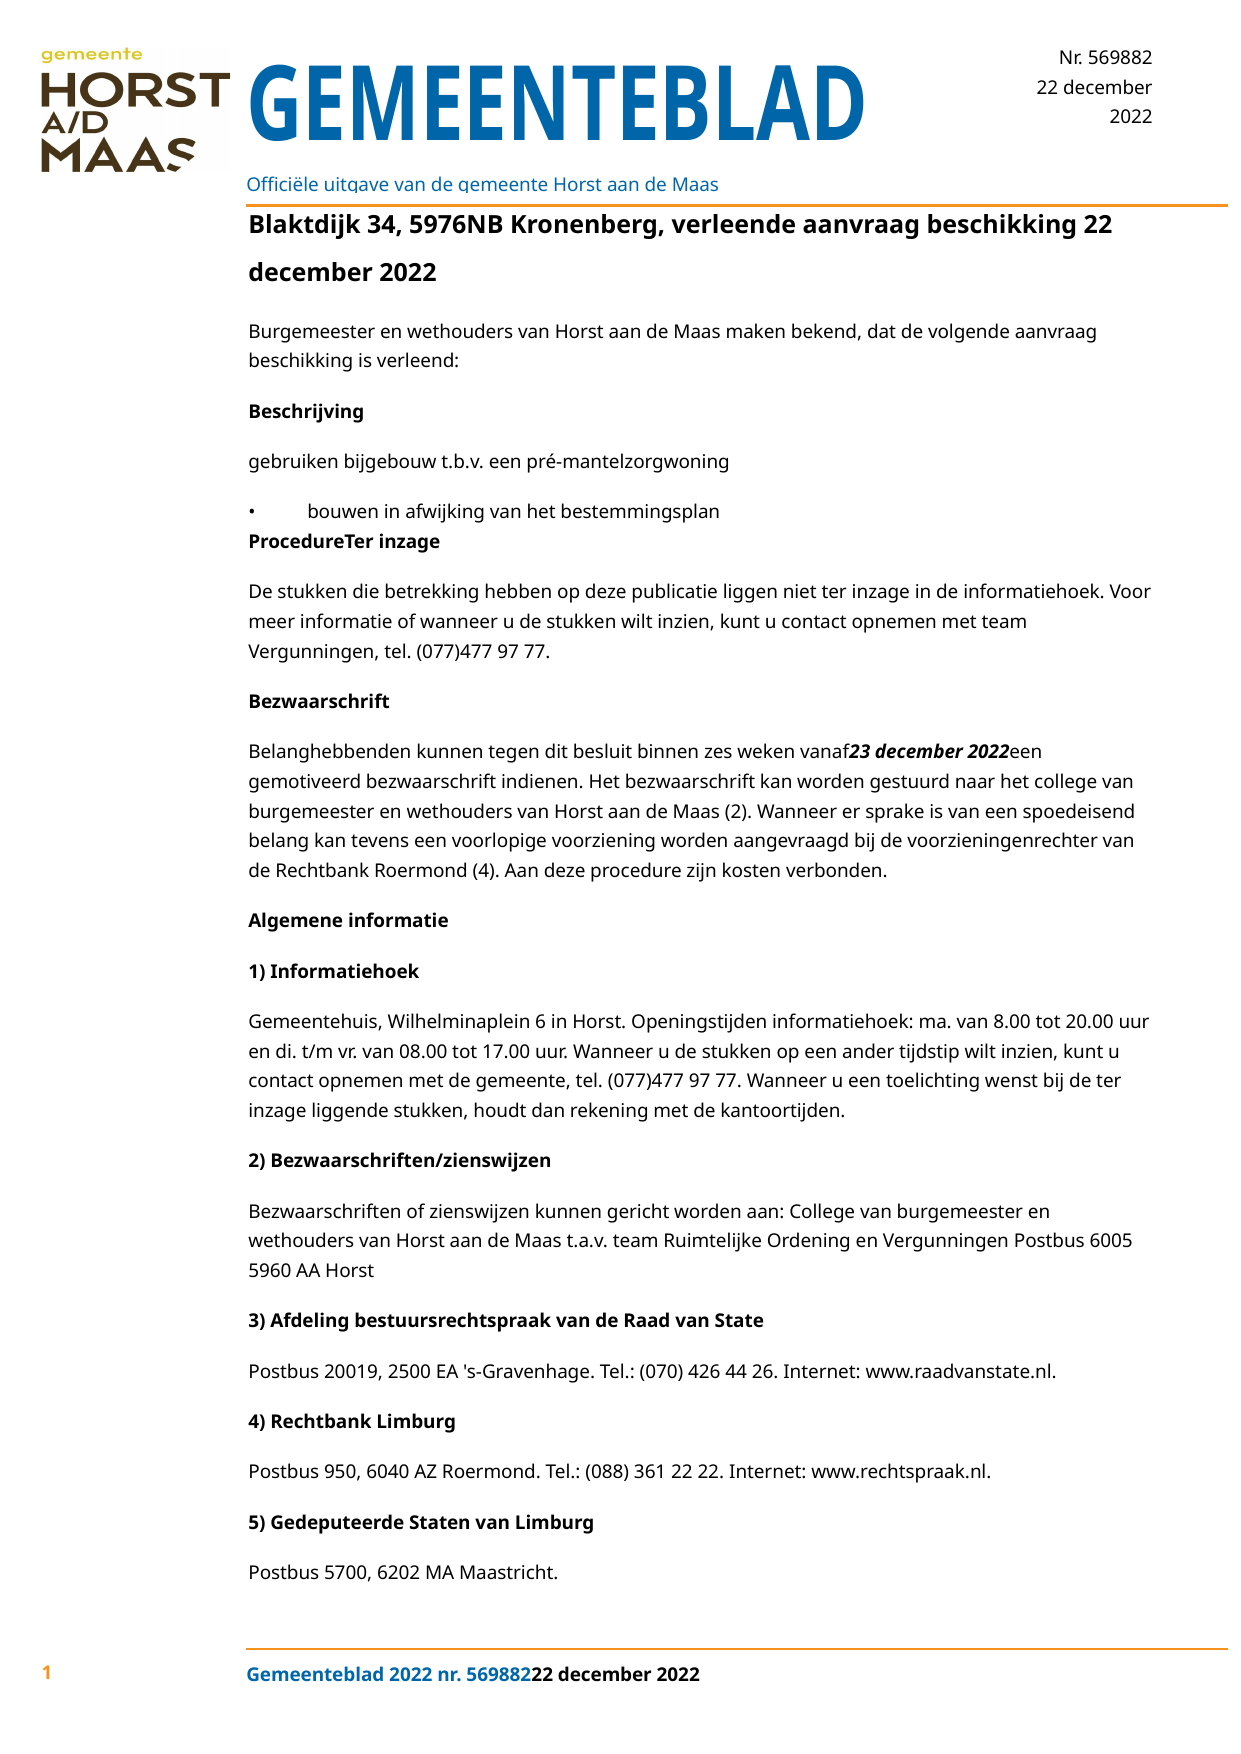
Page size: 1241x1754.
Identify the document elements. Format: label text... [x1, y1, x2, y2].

text Postbus 950, 6040 AZ Roermond. Tel.: (088) 361 22 22. Internet: www.rechtspraak.nl. [248, 1459, 1152, 1484]
text 2) Bezwaarschriften/zienswijzen [248, 1147, 1152, 1173]
text 5) Gedeputeerde Staten van Limburg [248, 1509, 1152, 1535]
text 4) Rechtbank Limburg [248, 1408, 1152, 1434]
list bouwen in afwijking van het bestemmingsplan [248, 499, 1152, 524]
text gebruiken bijgebouw t.b.v. een pré-mantelzorgwoning [248, 448, 1152, 474]
text ProcedureTer inzage [248, 528, 1152, 554]
text De stukken die betrekking hebben op deze publicatie liggen niet ter inzage in de informatiehoek. Voor meer informatie of wanneer u de stukken wilt inzien, kunt u contact opnemen met team Vergunningen, tel. (077)477 97 77. [248, 579, 1152, 664]
text Beschrijving [248, 398, 1152, 424]
text Burgemeester en wethouders van Horst aan de Maas maken bekend, dat de volgende aanvraag beschikking is verleend: [248, 318, 1152, 373]
text Postbus 5700, 6202 MA Maastricht. [248, 1559, 1152, 1585]
text Belanghebbenden kunnen tegen dit besluit binnen zes weken vanaf23 december 2022een gemotiveerd bezwaarschrift indienen. Het bezwaarschrift kan worden gestuurd naar het college van burgemeester en wethouders van Horst aan de Maas (2). Wanneer er sprake is van een spoedeisend belang kan tevens een voorlopige voorziening worden aangevraagd bij de voorzieningenrechter van de Rechtbank Roermond (4). Aan deze procedure zijn kosten verbonden. [248, 739, 1152, 883]
text Gemeentehuis, Wilhelminaplein 6 in Horst. Openingstijden informatiehoek: ma. van 8.00 tot 20.00 uur en di. t/m vr. van 08.00 tot 17.00 uur. Wanneer u de stukken op een ander tijdstip wilt inzien, kunt u contact opnemen met de gemeente, tel. (077)477 97 77. Wanneer u een toelichting wenst bij de ter inzage liggende stukken, houdt dan rekening met de kantoortijden. [248, 1008, 1152, 1123]
text Blaktdijk 34, 5976NB Kronenberg, verleende aanvraag beschikking 22 december 2022 [248, 207, 1152, 288]
text Bezwaarschrift [248, 688, 1152, 714]
text Postbus 20019, 2500 EA 's-Gravenhage. Tel.: (070) 426 44 26. Internet: www.raadvanstate.nl. [248, 1358, 1152, 1384]
text Algemene informatie [248, 907, 1152, 933]
text 3) Afdeling bestuursrechtspraak van de Raad van State [248, 1307, 1152, 1333]
picture [41, 47, 231, 172]
text Bezwaarschriften of zienswijzen kunnen gericht worden aan: College van burgemeester en wethouders van Horst aan de Maas t.a.v. team Ruimtelijke Ordening en Vergunningen Postbus 6005 5960 AA Horst [248, 1198, 1152, 1283]
text 1) Informatiehoek [248, 958, 1152, 984]
